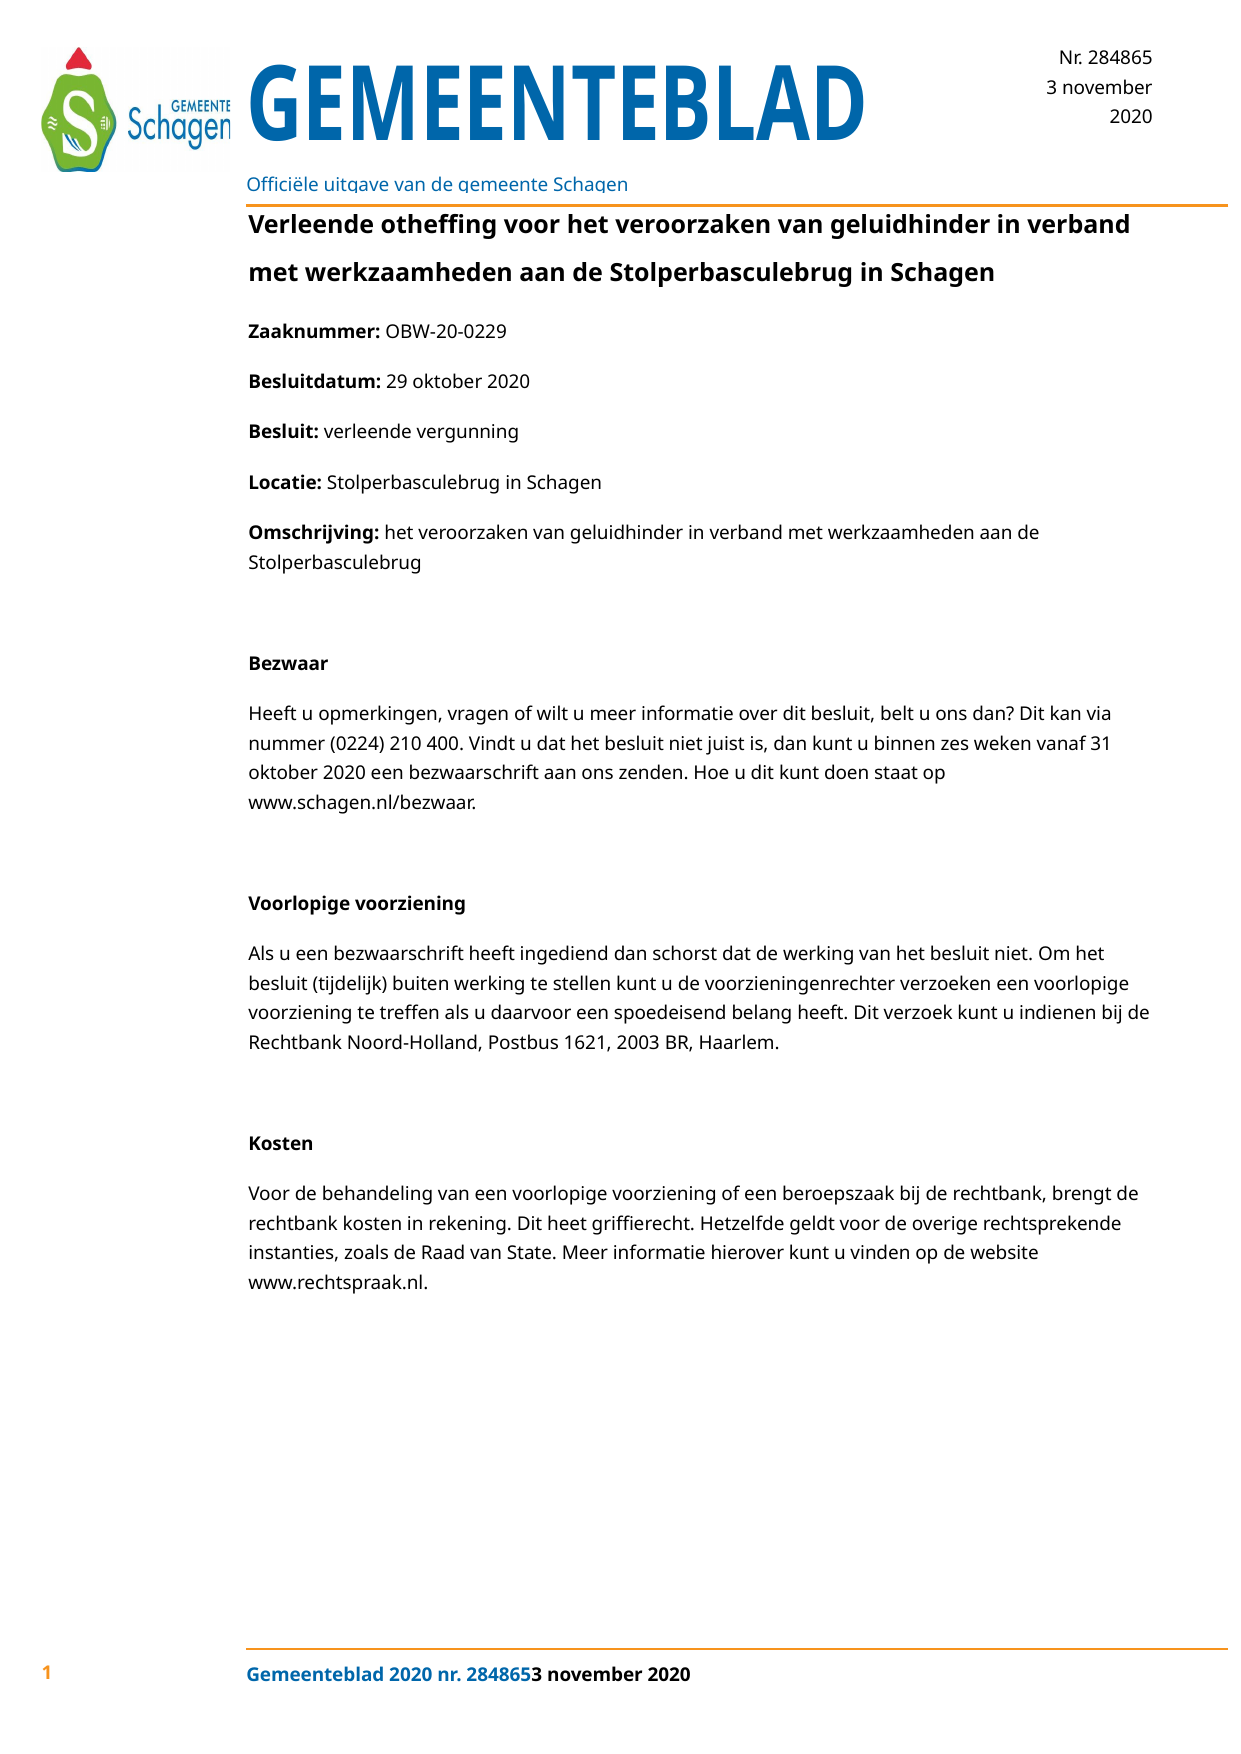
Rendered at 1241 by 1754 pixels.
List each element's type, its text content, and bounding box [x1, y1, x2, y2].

text Als u een bezwaarschrift heeft ingediend dan schorst dat de werking van het besluit niet. Om het besluit (tijdelijk) buiten werking te stellen kunt u de voorzieningenrechter verzoeken een voorlopige voorziening te treffen als u daarvoor een spoedeisend belang heeft. Dit verzoek kunt u indienen bij de Rechtbank Noord-Holland, Postbus 1621, 2003 BR, Haarlem. [248, 940, 1152, 1055]
text Besluit: verleende vergunning [248, 419, 1152, 444]
text Voorlopige voorziening [248, 890, 1152, 916]
picture [41, 47, 231, 172]
text Zaaknummer: OBW-20-0229 [248, 318, 1152, 344]
text Kosten [248, 1130, 1152, 1156]
text Verleende otheffing voor het veroorzaken van geluidhinder in verband met werkzaamheden aan de Stolperbasculebrug in Schagen [248, 207, 1152, 288]
text Omschrijving: het veroorzaken van geluidhinder in verband met werkzaamheden aan de Stolperbasculebrug [248, 519, 1152, 575]
text Besluitdatum: 29 oktober 2020 [248, 368, 1152, 394]
text Voor de behandeling van een voorlopige voorziening of een beroepszaak bij de rechtbank, brengt de rechtbank kosten in rekening. Dit heet griffierecht. Hetzelfde geldt voor de overige rechtsprekende instanties, zoals de Raad van State. Meer informatie hierover kunt u vinden op de website www.rechtspraak.nl. [248, 1180, 1152, 1295]
text Locatie: Stolperbasculebrug in Schagen [248, 469, 1152, 495]
text Heeft u opmerkingen, vragen of wilt u meer informatie over dit besluit, belt u ons dan? Dit kan via nummer (0224) 210 400. Vindt u dat het besluit niet juist is, dan kunt u binnen zes weken vanaf 31 oktober 2020 een bezwaarschrift aan ons zenden. Hoe u dit kunt doen staat op www.schagen.nl/bezwaar. [248, 700, 1152, 815]
text Bezwaar [248, 650, 1152, 676]
